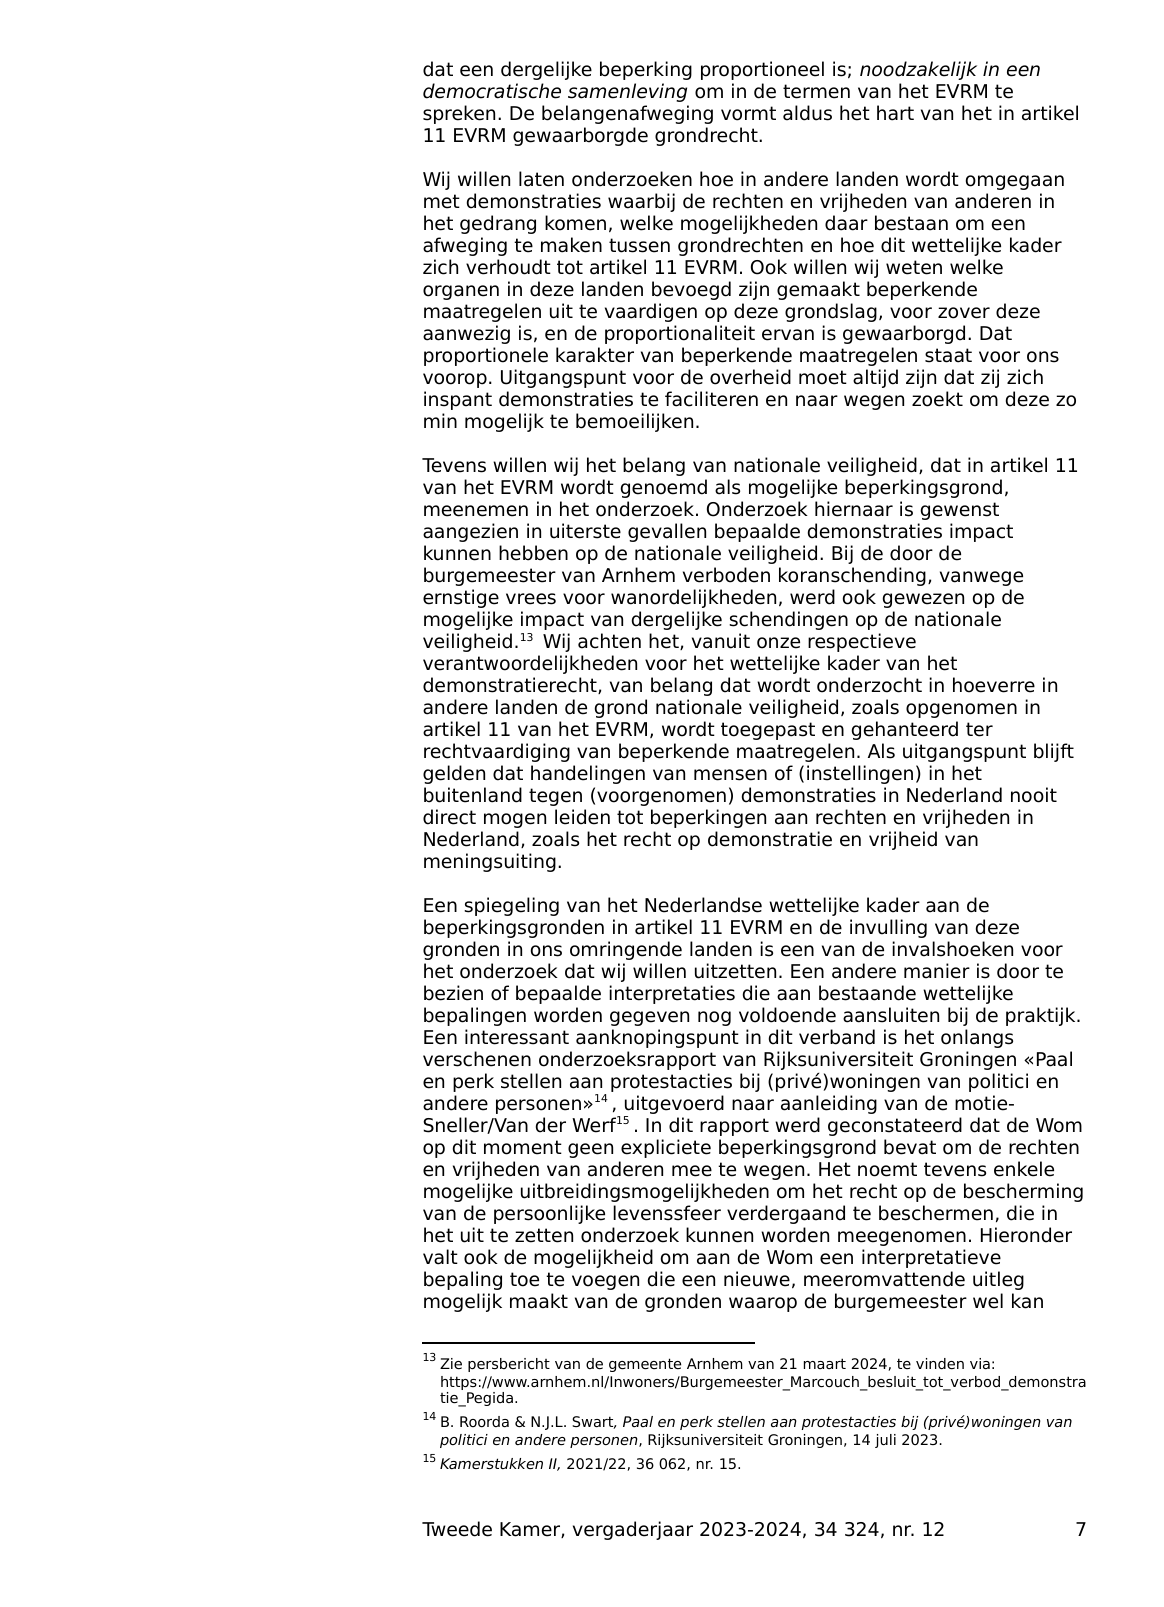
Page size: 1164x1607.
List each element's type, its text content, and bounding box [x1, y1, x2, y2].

text Tevens willen wij het belang van nationale veiligheid, dat in artikel 11 van het EVRM wordt genoemd als mogelijke beperkingsgrond, meenemen in het onderzoek. Onderzoek hiernaar is gewenst aangezien in uiterste gevallen bepaalde demonstraties impact kunnen hebben op de nationale veiligheid. Bij de door de burgemeester van Arnhem verboden koranschending, vanwege ernstige vrees voor wanordelijkheden, werd ook gewezen op de mogelijke impact van dergelijke schendingen op de nationale veiligheid. Wij achten het, vanuit onze respectieve verantwoordelijkheden voor het wettelijke kader van het demonstratierecht, van belang dat wordt onderzocht in hoeverre in andere landen de grond nationale veiligheid, zoals opgenomen in artikel 11 van het EVRM, wordt toegepast en gehanteerd ter rechtvaardiging van beperkende maatregelen. Als uitgangspunt blijft gelden dat handelingen van mensen of (instellingen) in het buitenland tegen (voorgenomen) demonstraties in Nederland nooit direct mogen leiden tot beperkingen aan rechten en vrijheden in Nederland, zoals het recht op demonstratie en vrijheid van meningsuiting. [422, 455, 1087, 873]
text Een spiegeling van het Nederlandse wettelijke kader aan de beperkingsgronden in artikel 11 EVRM en de invulling van deze gronden in ons omringende landen is een van de invalshoeken voor het onderzoek dat wij willen uitzetten. Een andere manier is door te bezien of bepaalde interpretaties die aan bestaande wettelijke bepalingen worden gegeven nog voldoende aansluiten bij de praktijk. Een interessant aanknopingspunt in dit verband is het onlangs verschenen onderzoeksrapport van Rijksuniversiteit Groningen «Paal en perk stellen aan protestacties bij (privé)woningen van politici en andere personen», uitgevoerd naar aanleiding van de motie-Sneller/Van der Werf. In dit rapport werd geconstateerd dat de Wom op dit moment geen expliciete beperkingsgrond bevat om de rechten en vrijheden van anderen mee te wegen. Het noemt tevens enkele mogelijke uitbreidingsmogelijkheden om het recht op de bescherming van de persoonlijke levenssfeer verdergaand te beschermen, die in het uit te zetten onderzoek kunnen worden meegenomen. Hieronder valt ook de mogelijkheid om aan de Wom een interpretatieve bepaling toe te voegen die een nieuwe, meeromvattende uitleg mogelijk maakt van de gronden waarop de burgemeester wel kan [422, 895, 1087, 1312]
text Wij willen laten onderzoeken hoe in andere landen wordt omgegaan met demonstraties waarbij de rechten en vrijheden van anderen in het gedrang komen, welke mogelijkheden daar bestaan om een afweging te maken tussen grondrechten en hoe dit wettelijke kader zich verhoudt tot artikel 11 EVRM. Ook willen wij weten welke organen in deze landen bevoegd zijn gemaakt beperkende maatregelen uit te vaardigen op deze grondslag, voor zover deze aanwezig is, en de proportionaliteit ervan is gewaarborgd. Dat proportionele karakter van beperkende maatregelen staat voor ons voorop. Uitgangspunt voor de overheid moet altijd zijn dat zij zich inspant demonstraties te faciliteren en naar wegen zoekt om deze zo min mogelijk te bemoeilijken. [422, 169, 1087, 433]
text B. Roorda & N.J.L. Swart, Paal en perk stellen aan protestacties bij (privé)woningen van politici en andere personen, Rijksuniversiteit Groningen, 14 juli 2023. [422, 1410, 1087, 1449]
text Zie persbericht van de gemeente Arnhem van 21 maart 2024, te vinden via: https://www.arnhem.nl/Inwoners/Burgemeester_Marcouch_besluit_tot_verbod_demonstratie_Pegida. [422, 1352, 1087, 1407]
text dat een dergelijke beperking proportioneel is; noodzakelijk in een democratische samenleving om in de termen van het EVRM te spreken. De belangenafweging vormt aldus het hart van het in artikel 11 EVRM gewaarborgde grondrecht. [422, 59, 1087, 147]
text Kamerstukken II, 2021/22, 36 062, nr. 15. [422, 1452, 1087, 1474]
